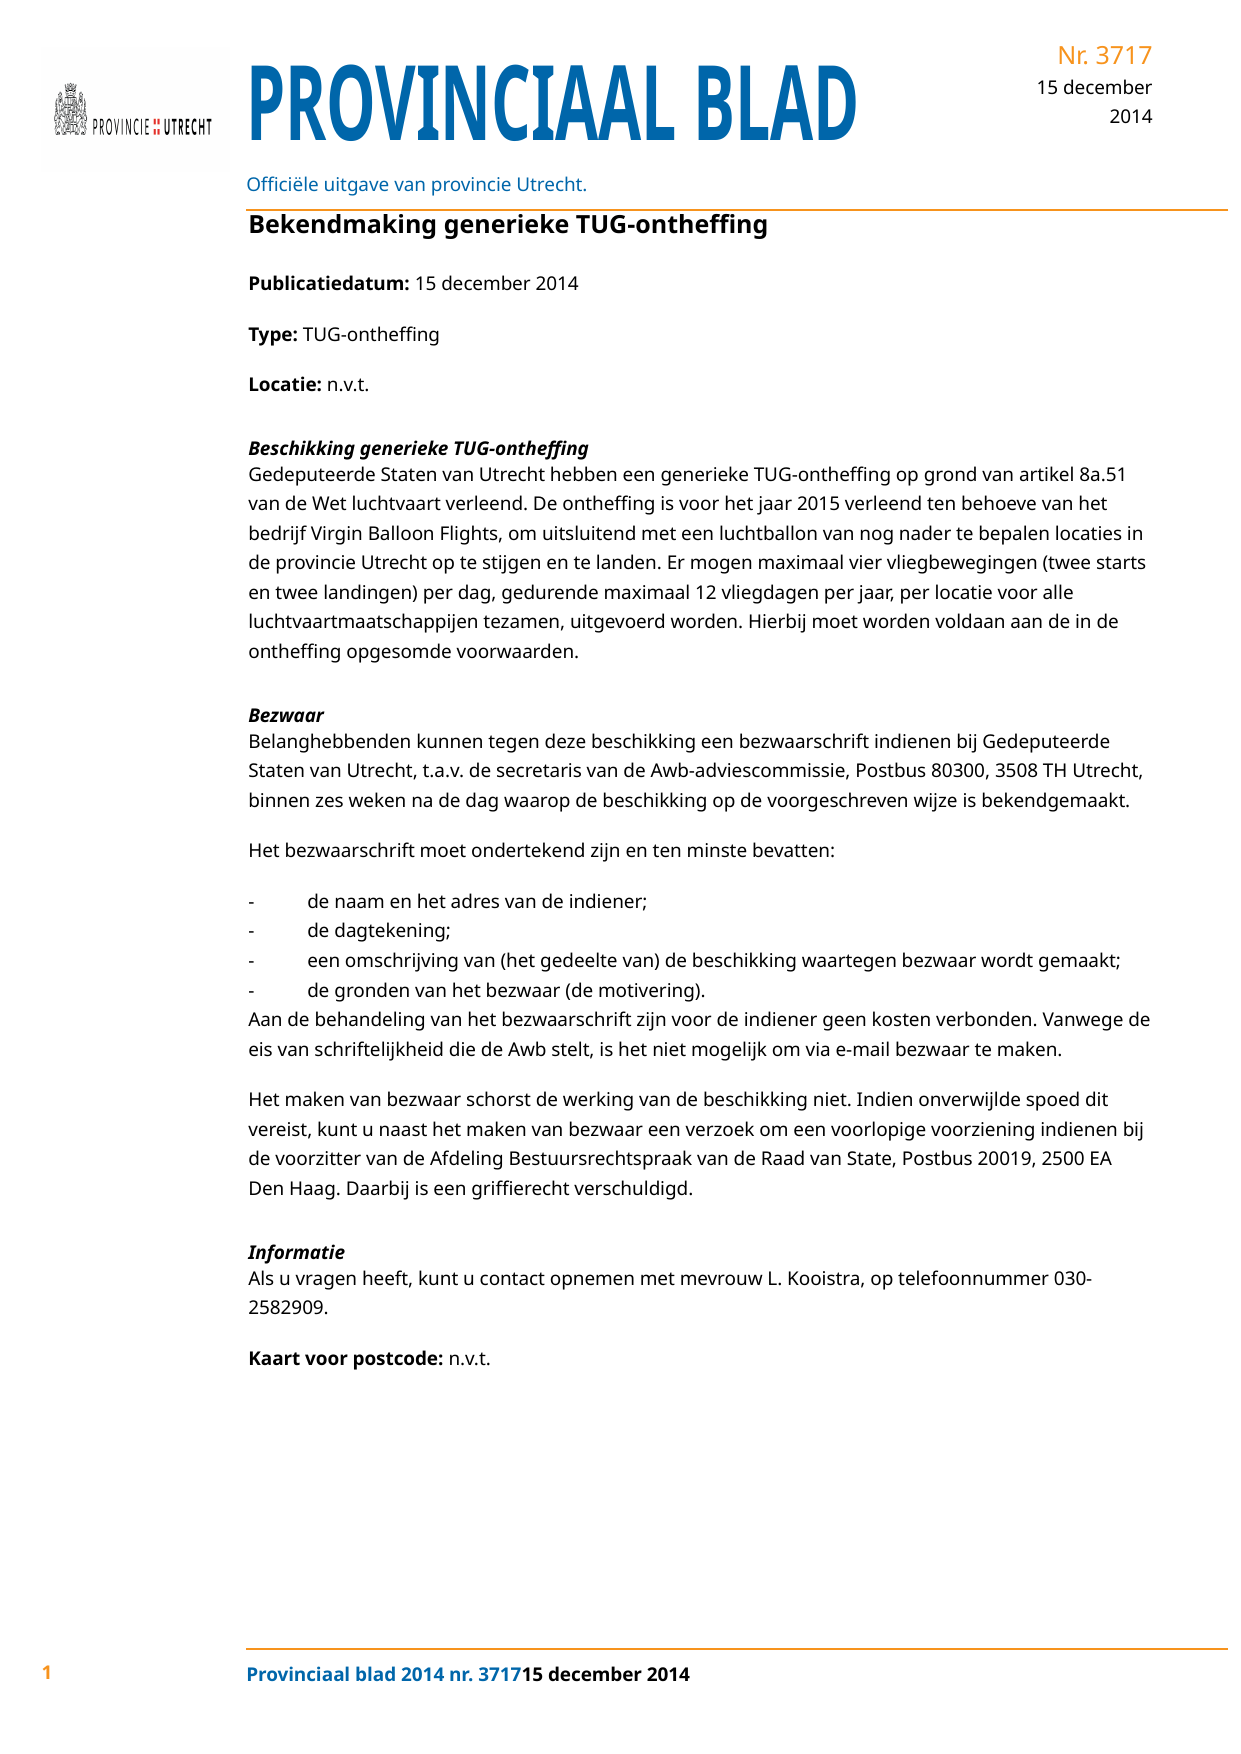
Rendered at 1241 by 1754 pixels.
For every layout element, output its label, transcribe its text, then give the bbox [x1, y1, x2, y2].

text Beschikking generieke TUG-ontheffing [248, 435, 1152, 461]
list de naam en het adres van de indiener; [248, 888, 1152, 914]
list de gronden van het bezwaar (de motivering). [248, 977, 1152, 1002]
text Informatie [248, 1239, 1152, 1265]
text Kaart voor postcode: n.v.t. [248, 1345, 1152, 1371]
text Bezwaar [248, 702, 1152, 728]
text Het bezwaarschrift moet ondertekend zijn en ten minste bevatten: [248, 838, 1152, 863]
text Bekendmaking generieke TUG-ontheffing [248, 211, 1152, 241]
text Als u vragen heeft, kunt u contact opnemen met mevrouw L. Kooistra, op telefoonnummer 030-2582909. [248, 1265, 1152, 1320]
text Belanghebbenden kunnen tegen deze beschikking een bezwaarschrift indienen bij Gedeputeerde Staten van Utrecht, t.a.v. de secretaris van de Awb-adviescommissie, Postbus 80300, 3508 TH Utrecht, binnen zes weken na de dag waarop de beschikking op de voorgeschreven wijze is bekendgemaakt. [248, 728, 1152, 813]
text Locatie: n.v.t. [248, 371, 1152, 397]
text Gedeputeerde Staten van Utrecht hebben een generieke TUG-ontheffing op grond van artikel 8a.51 van de Wet luchtvaart verleend. De ontheffing is voor het jaar 2015 verleend ten behoeve van het bedrijf Virgin Balloon Flights, om uitsluitend met een luchtballon van nog nader te bepalen locaties in de provincie Utrecht op te stijgen en te landen. Er mogen maximaal vier vliegbewegingen (twee starts en twee landingen) per dag, gedurende maximaal 12 vliegdagen per jaar, per locatie voor alle luchtvaartmaatschappijen tezamen, uitgevoerd worden. Hierbij moet worden voldaan aan de in de ontheffing opgesomde voorwaarden. [248, 461, 1152, 664]
text Aan de behandeling van het bezwaarschrift zijn voor de indiener geen kosten verbonden. Vanwege de eis van schriftelijkheid die de Awb stelt, is het niet mogelijk om via e-mail bezwaar te maken. [248, 1006, 1152, 1062]
picture [41, 47, 231, 172]
list een omschrijving van (het gedeelte van) de beschikking waartegen bezwaar wordt gemaakt; [248, 947, 1152, 973]
text Publicatiedatum: 15 december 2014 [248, 270, 1152, 296]
text Type: TUG-ontheffing [248, 321, 1152, 346]
text Het maken van bezwaar schorst de werking van de beschikking niet. Indien onverwijlde spoed dit vereist, kunt u naast het maken van bezwaar een verzoek om een voorlopige voorziening indienen bij de voorzitter van de Afdeling Bestuursrechtspraak van de Raad van State, Postbus 20019, 2500 EA Den Haag. Daarbij is een griffierecht verschuldigd. [248, 1086, 1152, 1201]
list de dagtekening; [248, 918, 1152, 943]
